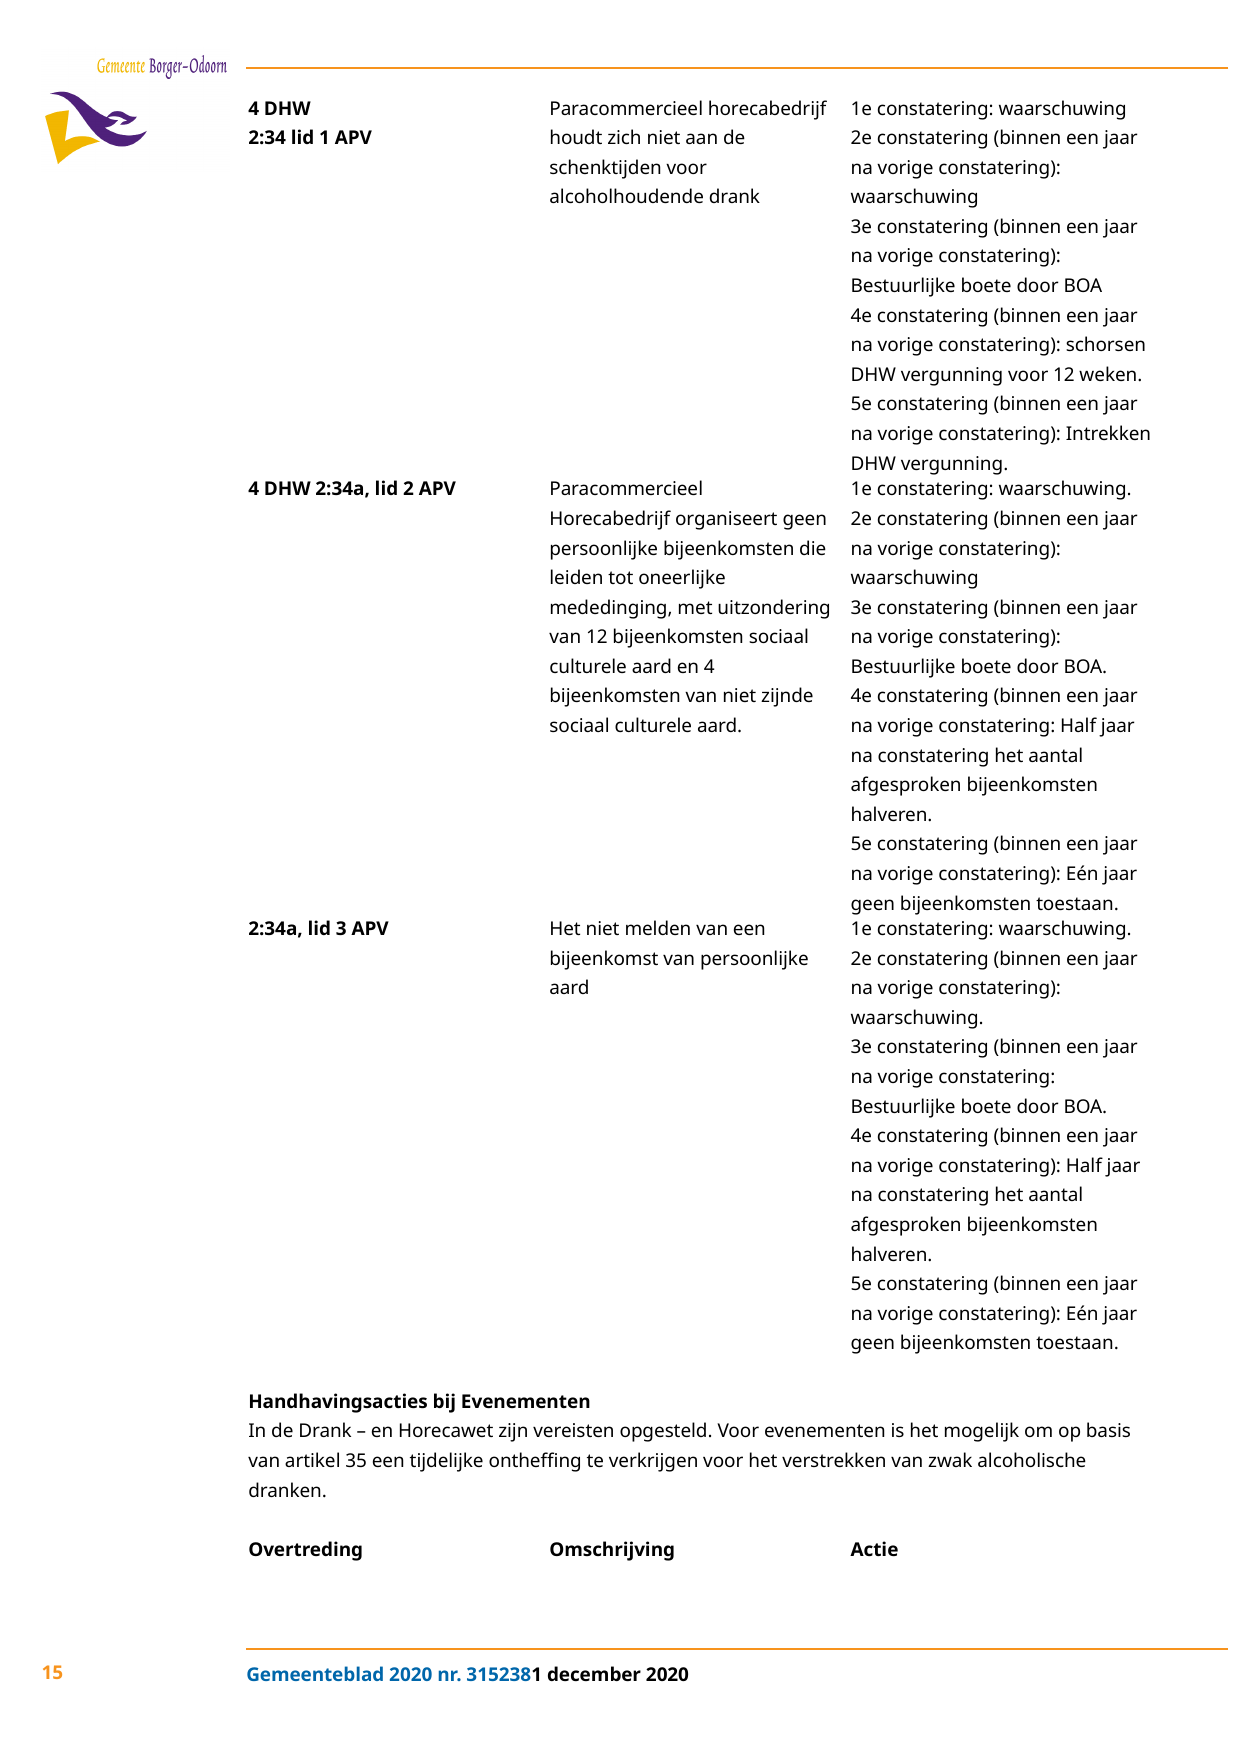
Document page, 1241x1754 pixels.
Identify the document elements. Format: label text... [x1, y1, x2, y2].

table_cell 1e constatering: waarschuwing. 2e constatering (binnen een jaar na vorige constatering): waarschuwing. 3e constatering (binnen een jaar na vorige constatering: Bestuurlijke boete door BOA. 4e constatering (binnen een jaar na vorige constatering): Half jaar na constatering het aantal afgesproken bijeenkomsten halveren. 5e constatering (binnen een jaar na vorige constatering): Eén jaar geen bijeenkomsten toestaan. [850, 915, 1152, 1355]
table_header Omschrijving [549, 1536, 850, 1562]
table_cell 4 DHW 2:34 lid 1 APV [248, 95, 549, 476]
table_cell 1e constatering: waarschuwing 2e constatering (binnen een jaar na vorige constatering): waarschuwing 3e constatering (binnen een jaar na vorige constatering): Bestuurlijke boete door BOA 4e constatering (binnen een jaar na vorige constatering): schorsen DHW vergunning voor 12 weken. 5e constatering (binnen een jaar na vorige constatering): Intrekken DHW vergunning. [850, 95, 1152, 476]
table_cell 2:34a, lid 3 APV [248, 915, 549, 1355]
picture [41, 47, 231, 172]
text Handhavingsacties bij Evenementen [248, 1388, 1152, 1414]
table_cell Het niet melden van een bijeenkomst van persoonlijke aard [549, 915, 850, 1355]
table_header Actie [850, 1536, 1152, 1562]
table_header Overtreding [248, 1536, 549, 1562]
table_cell 4 DHW 2:34a, lid 2 APV [248, 476, 549, 915]
table_cell Paracommercieel horecabedrijf houdt zich niet aan de schenktijden voor alcoholhoudende drank [549, 95, 850, 476]
text In de Drank – en Horecawet zijn vereisten opgesteld. Voor evenementen is het mogelijk om op basis van artikel 35 een tijdelijke ontheffing te verkrijgen voor het verstrekken van zwak alcoholische dranken. [248, 1418, 1152, 1503]
table_cell 1e constatering: waarschuwing. 2e constatering (binnen een jaar na vorige constatering): waarschuwing 3e constatering (binnen een jaar na vorige constatering): Bestuurlijke boete door BOA. 4e constatering (binnen een jaar na vorige constatering: Half jaar na constatering het aantal afgesproken bijeenkomsten halveren. 5e constatering (binnen een jaar na vorige constatering): Eén jaar geen bijeenkomsten toestaan. [850, 476, 1152, 915]
table_cell Paracommercieel Horecabedrijf organiseert geen persoonlijke bijeenkomsten die leiden tot oneerlijke mededinging, met uitzondering van 12 bijeenkomsten sociaal culturele aard en 4 bijeenkomsten van niet zijnde sociaal culturele aard. [549, 476, 850, 915]
